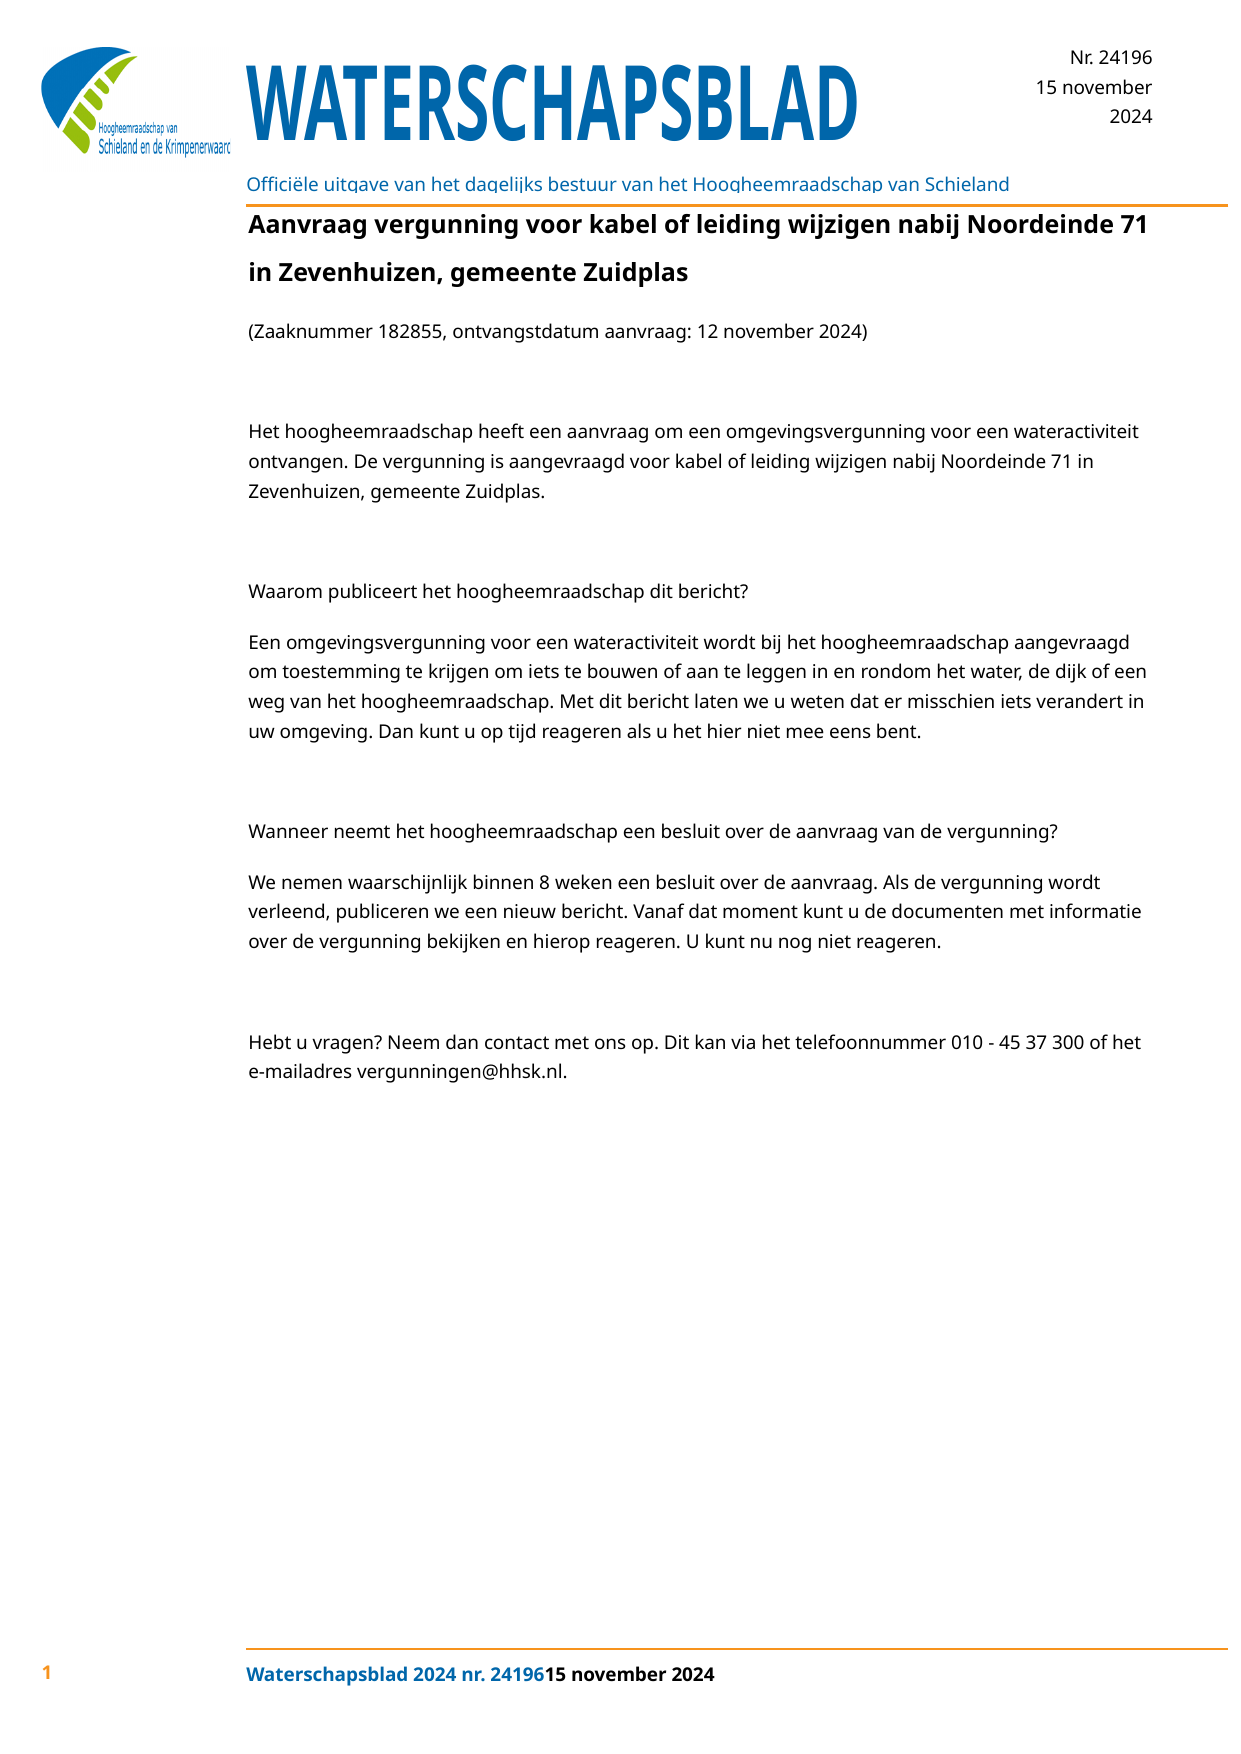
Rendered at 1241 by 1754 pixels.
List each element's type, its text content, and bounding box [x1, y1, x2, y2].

text We nemen waarschijnlijk binnen 8 weken een besluit over de aanvraag. Als de vergunning wordt verleend, publiceren we een nieuw bericht. Vanaf dat moment kunt u de documenten met informatie over de vergunning bekijken en hierop reageren. U kunt nu nog niet reageren. [248, 869, 1152, 954]
picture [41, 47, 231, 172]
text Een omgevingsvergunning voor een wateractiviteit wordt bij het hoogheemraadschap aangevraagd om toestemming te krijgen om iets te bouwen of aan te leggen in en rondom het water, de dijk of een weg van het hoogheemraadschap. Met dit bericht laten we u weten dat er misschien iets verandert in uw omgeving. Dan kunt u op tijd reageren als u het hier niet mee eens bent. [248, 629, 1152, 744]
text (Zaaknummer 182855, ontvangstdatum aanvraag: 12 november 2024) [248, 318, 1152, 344]
text Waarom publiceert het hoogheemraadschap dit bericht? [248, 579, 1152, 604]
text Wanneer neemt het hoogheemraadschap een besluit over de aanvraag van de vergunning? [248, 819, 1152, 844]
text Aanvraag vergunning voor kabel of leiding wijzigen nabij Noordeinde 71 in Zevenhuizen, gemeente Zuidplas [248, 207, 1152, 288]
text Hebt u vragen? Neem dan contact met ons op. Dit kan via het telefoonnummer 010 - 45 37 300 of het e-mailadres vergunningen@hhsk.nl. [248, 1029, 1152, 1084]
text Het hoogheemraadschap heeft een aanvraag om een omgevingsvergunning voor een wateractiviteit ontvangen. De vergunning is aangevraagd voor kabel of leiding wijzigen nabij Noordeinde 71 in Zevenhuizen, gemeente Zuidplas. [248, 419, 1152, 504]
